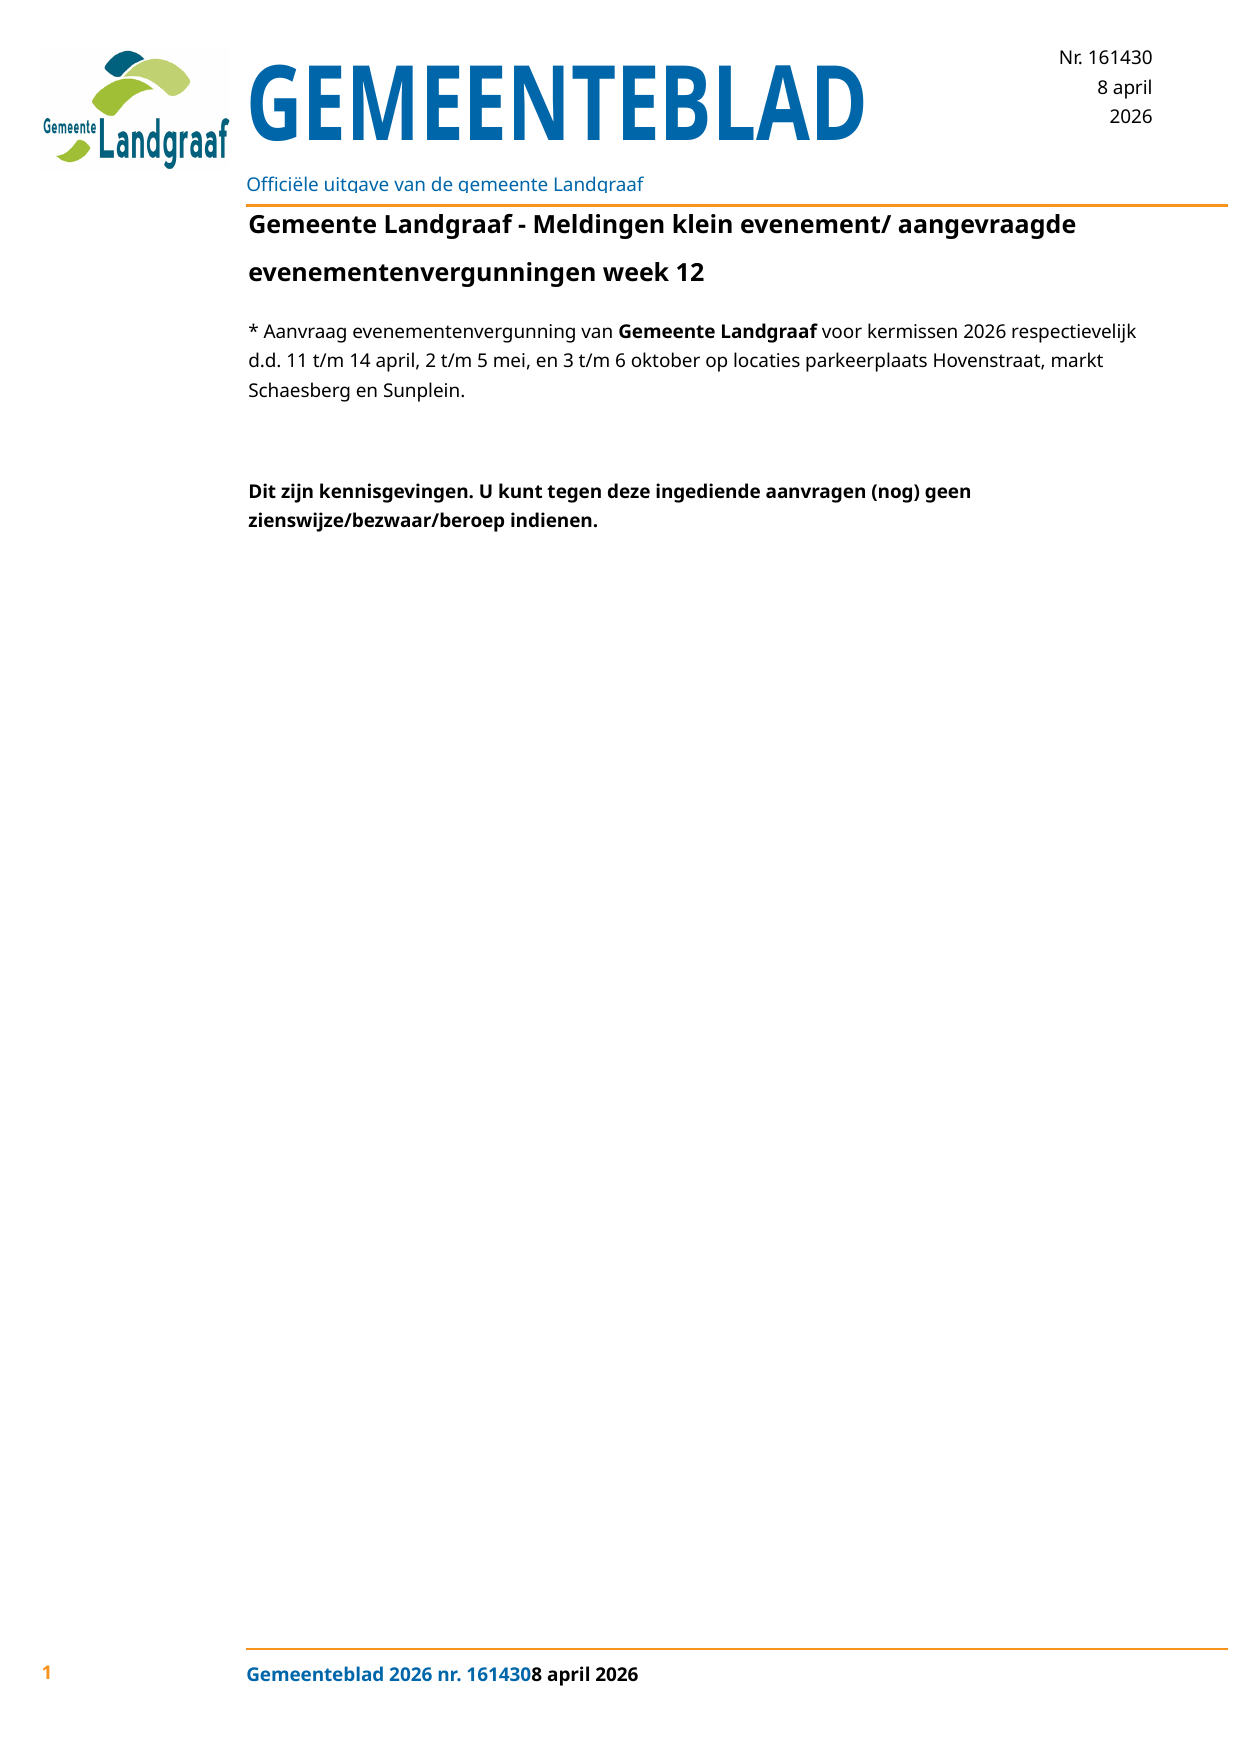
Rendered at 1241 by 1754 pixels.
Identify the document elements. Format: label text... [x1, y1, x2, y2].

picture [41, 47, 231, 172]
text Dit zijn kennisgevingen. U kunt tegen deze ingediende aanvragen (nog) geen zienswijze/bezwaar/beroep indienen. [248, 478, 1152, 533]
text Gemeente Landgraaf - Meldingen klein evenement/ aangevraagde evenementenvergunningen week 12 [248, 207, 1152, 288]
text * Aanvraag evenementenvergunning van Gemeente Landgraaf voor kermissen 2026 respectievelijk d.d. 11 t/m 14 april, 2 t/m 5 mei, en 3 t/m 6 oktober op locaties parkeerplaats Hovenstraat, markt Schaesberg en Sunplein. [248, 318, 1152, 403]
